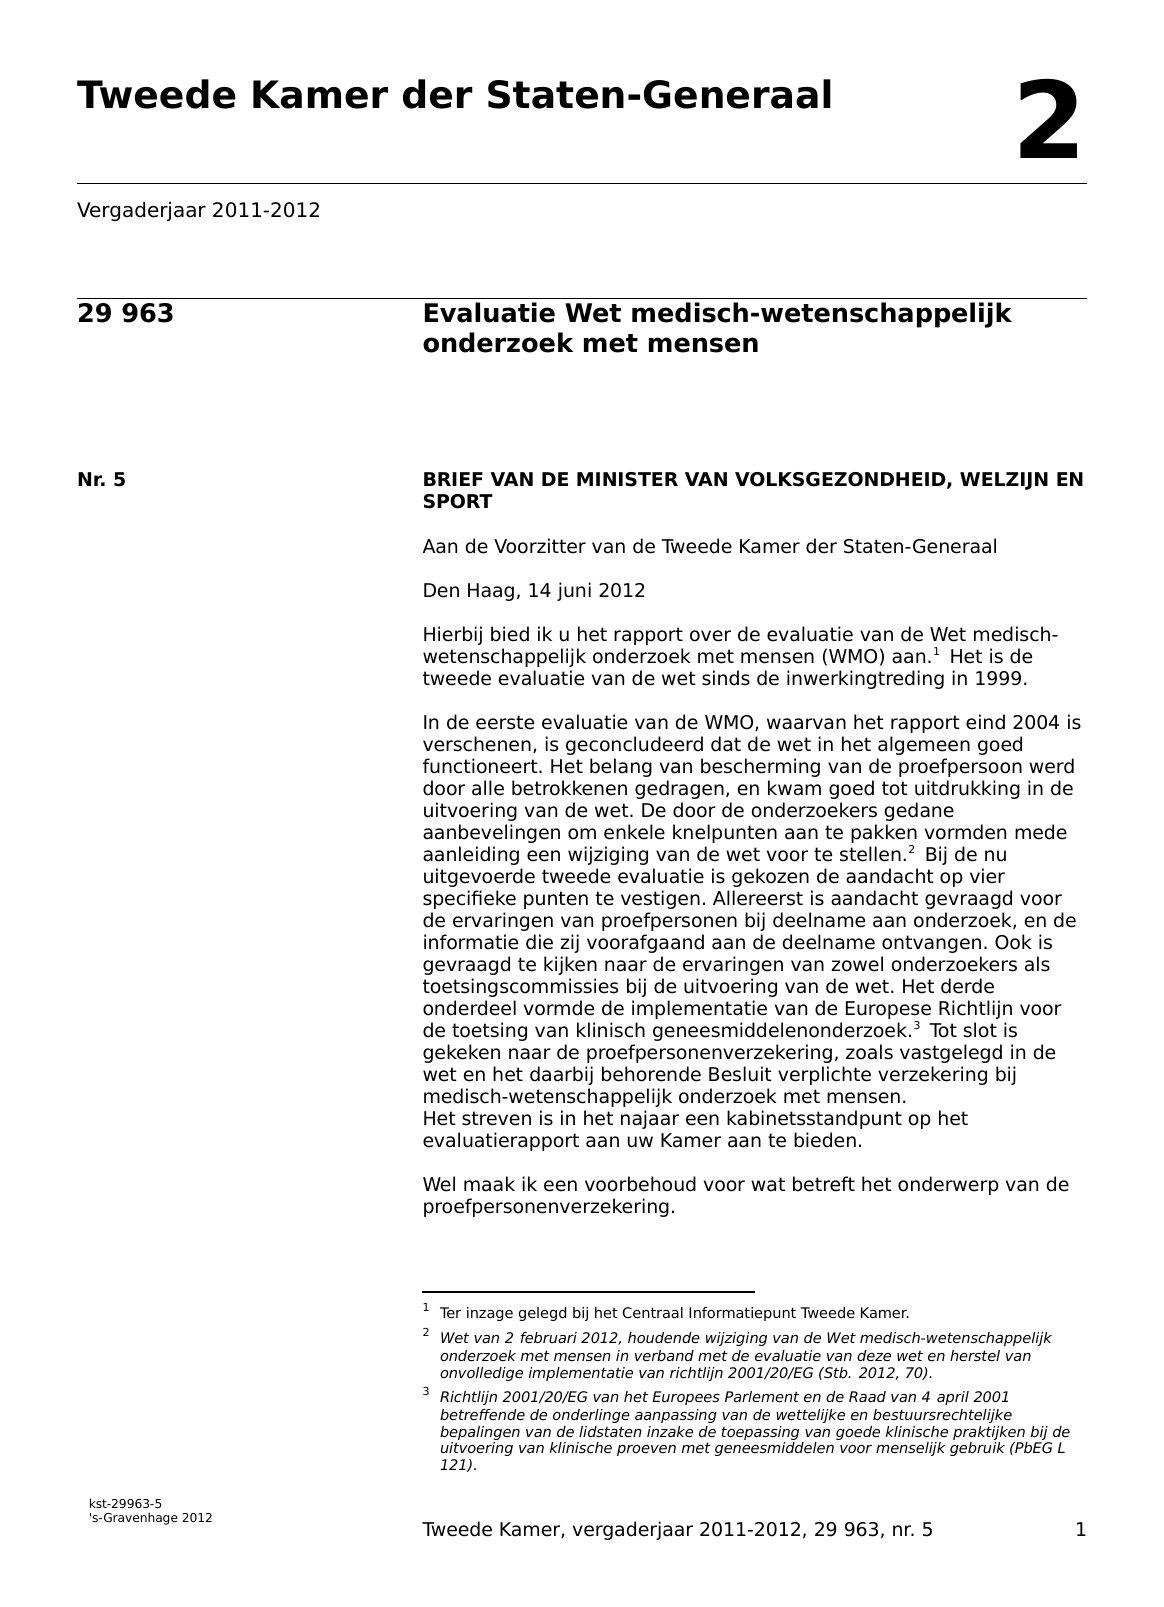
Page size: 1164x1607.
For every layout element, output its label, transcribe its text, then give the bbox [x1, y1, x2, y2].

text Het streven is in het najaar een kabinetsstandpunt op het evaluatierapport aan uw Kamer aan te bieden. [422, 1108, 1087, 1152]
table_header 2 [886, 59, 1087, 183]
text 's-Gravenhage 2012 [88, 1511, 323, 1525]
text Wel maak ik een voorbehoud voor wat betreft het onderwerp van de proefpersonenverzekering. [422, 1174, 1087, 1218]
table_cell Vergaderjaar 2011-2012 [77, 184, 1087, 298]
text Aan de Voorzitter van de Tweede Kamer der Staten-Generaal [422, 536, 1087, 557]
text Ter inzage gelegd bij het Centraal Informatiepunt Tweede Kamer. [422, 1301, 1087, 1323]
text Den Haag, 14 juni 2012 [422, 580, 1087, 602]
text Richtlijn 2001/20/EG van het Europees Parlement en de Raad van 4 april 2001 betreffende de onderlinge aanpassing van de wettelijke en bestuursrechtelijke bepalingen van de lidstaten inzake de toepassing van goede klinische praktijken bij de uitvoering van klinische proeven met geneesmiddelen voor menselijk gebruik (PbEG L 121). [422, 1385, 1087, 1474]
text In de eerste evaluatie van de WMO, waarvan het rapport eind 2004 is verschenen, is geconcludeerd dat de wet in het algemeen goed functioneert. Het belang van bescherming van de proefpersoon werd door alle betrokkenen gedragen, en kwam goed tot uitdrukking in de uitvoering van de wet. De door de onderzoekers gedane aanbevelingen om enkele knelpunten aan te pakken vormden mede aanleiding een wijziging van de wet voor te stellen. Bij de nu uitgevoerde tweede evaluatie is gekozen de aandacht op vier specifieke punten te vestigen. Allereerst is aandacht gevraagd voor de ervaringen van proefpersonen bij deelname aan onderzoek, en de informatie die zij voorafgaand aan de deelname ontvangen. Ook is gevraagd te kijken naar de ervaringen van zowel onderzoekers als toetsingscommissies bij de uitvoering van de wet. Het derde onderdeel vormde de implementatie van de Europese Richtlijn voor de toetsing van klinisch geneesmiddelenonderzoek. Tot slot is gekeken naar de proefpersonenverzekering, zoals vastgelegd in de wet en het daarbij behorende Besluit verplichte verzekering bij medisch-wetenschappelijk onderzoek met mensen. [422, 712, 1087, 1108]
text kst-29963-5 [88, 1497, 323, 1511]
subtitle Nr. 5 BRIEF VAN DE MINISTER VAN VOLKSGEZONDHEID, WELZIJN EN SPORT [77, 469, 1087, 513]
text Hierbij bied ik u het rapport over de evaluatie van de Wet medisch-wetenschappelijk onderzoek met mensen (WMO) aan. Het is de tweede evaluatie van de wet sinds de inwerkingtreding in 1999. [422, 624, 1087, 690]
table_header Tweede Kamer der Staten-Generaal [77, 59, 886, 183]
subtitle 29 963 Evaluatie Wet medisch-wetenschappelijk onderzoek met mensen [77, 299, 1087, 358]
text Wet van 2 februari 2012, houdende wijziging van de Wet medisch-wetenschappelijk onderzoek met mensen in verband met de evaluatie van deze wet en herstel van onvolledige implementatie van richtlijn 2001/20/EG (Stb. 2012, 70). [422, 1326, 1087, 1382]
